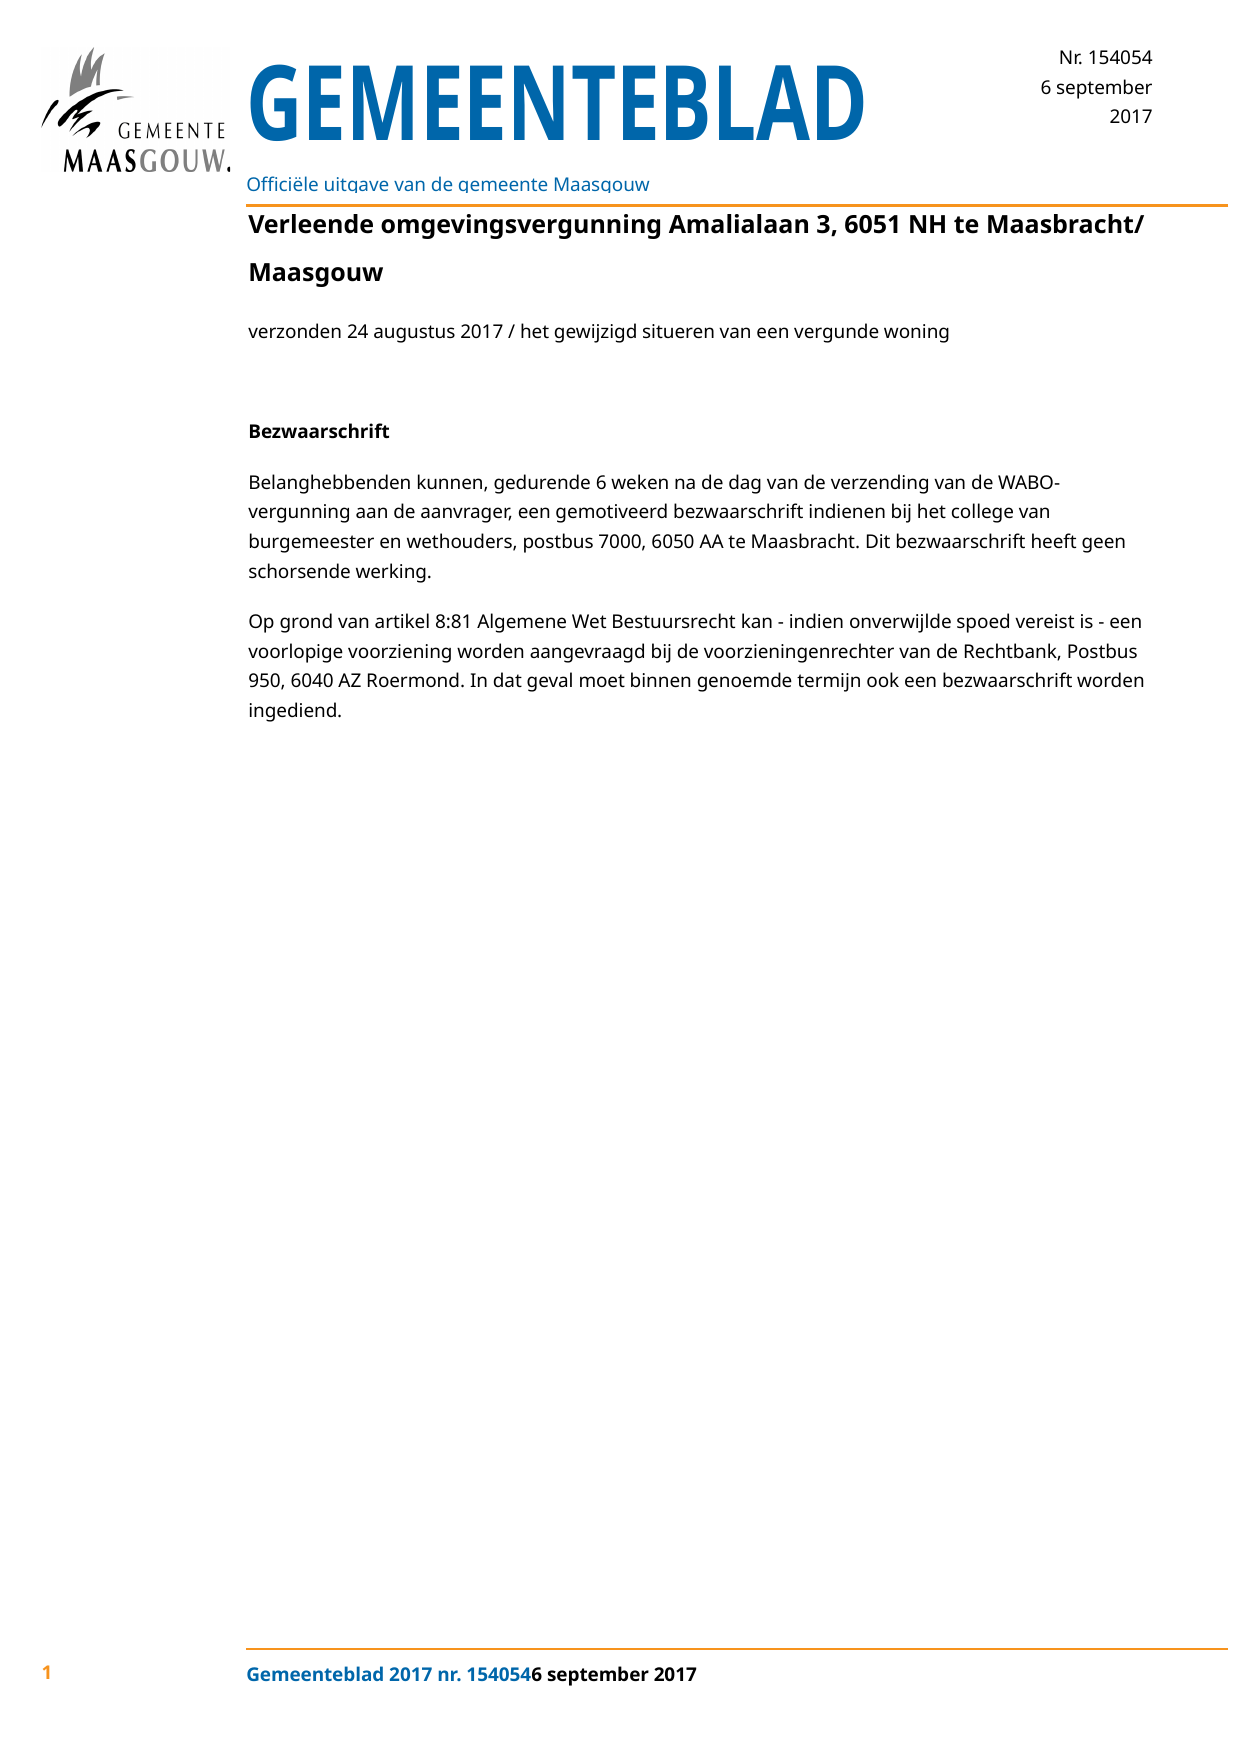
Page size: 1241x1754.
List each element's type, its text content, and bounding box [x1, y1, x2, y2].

text Bezwaarschrift [248, 419, 1152, 444]
text Verleende omgevingsvergunning Amalialaan 3, 6051 NH te Maasbracht/ Maasgouw [248, 207, 1152, 288]
picture [41, 47, 231, 172]
text Belanghebbenden kunnen, gedurende 6 weken na de dag van de verzending van de WABO-vergunning aan de aanvrager, een gemotiveerd bezwaarschrift indienen bij het college van burgemeester en wethouders, postbus 7000, 6050 AA te Maasbracht. Dit bezwaarschrift heeft geen schorsende werking. [248, 469, 1152, 584]
text Op grond van artikel 8:81 Algemene Wet Bestuursrecht kan - indien onverwijlde spoed vereist is - een voorlopige voorziening worden aangevraagd bij de voorzieningenrechter van de Rechtbank, Postbus 950, 6040 AZ Roermond. In dat geval moet binnen genoemde termijn ook een bezwaarschrift worden ingediend. [248, 608, 1152, 723]
text verzonden 24 augustus 2017 / het gewijzigd situeren van een vergunde woning [248, 318, 1152, 344]
